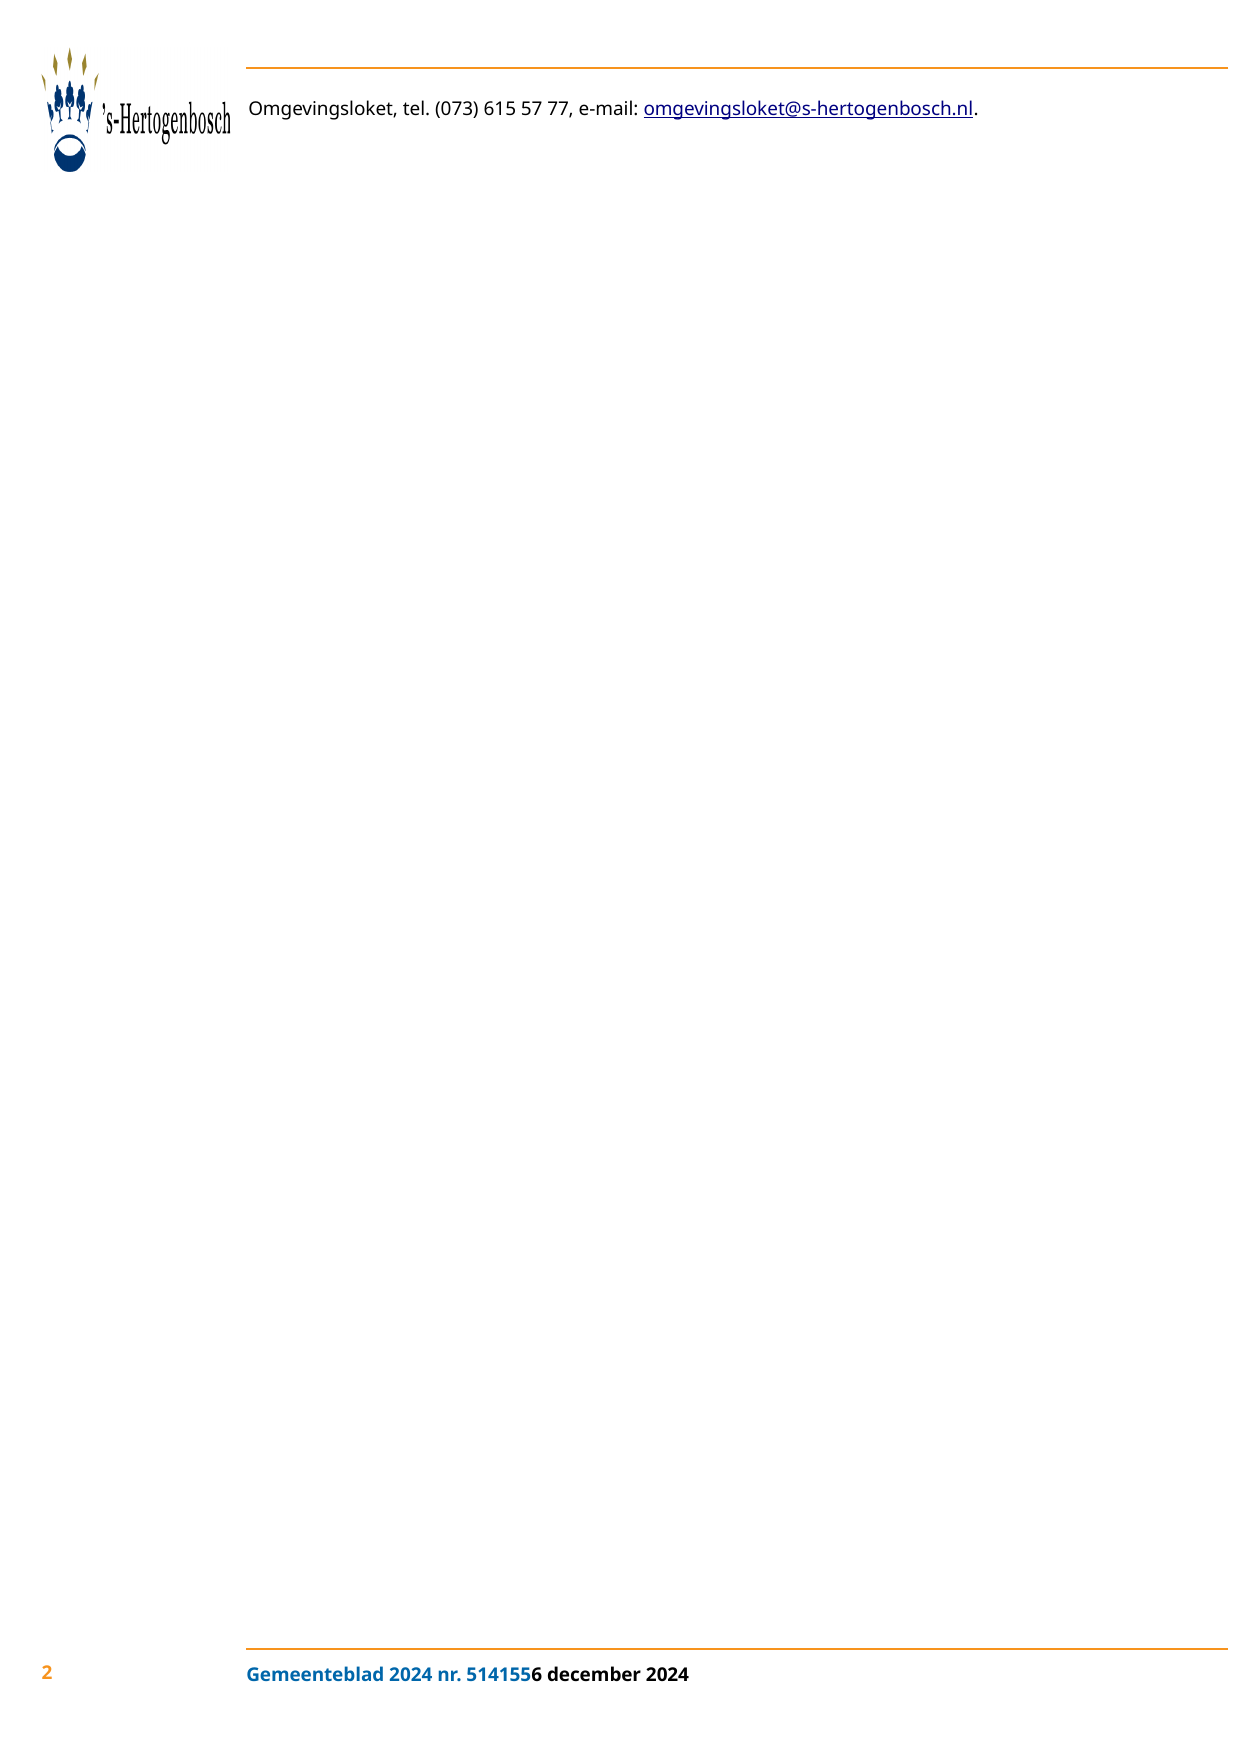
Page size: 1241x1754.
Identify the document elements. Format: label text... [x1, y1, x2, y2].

picture [41, 47, 231, 172]
text Omgevingsloket, tel. (073) 615 57 77, e-mail: omgevingsloket@s-hertogenbosch.nl. [248, 95, 1152, 121]
